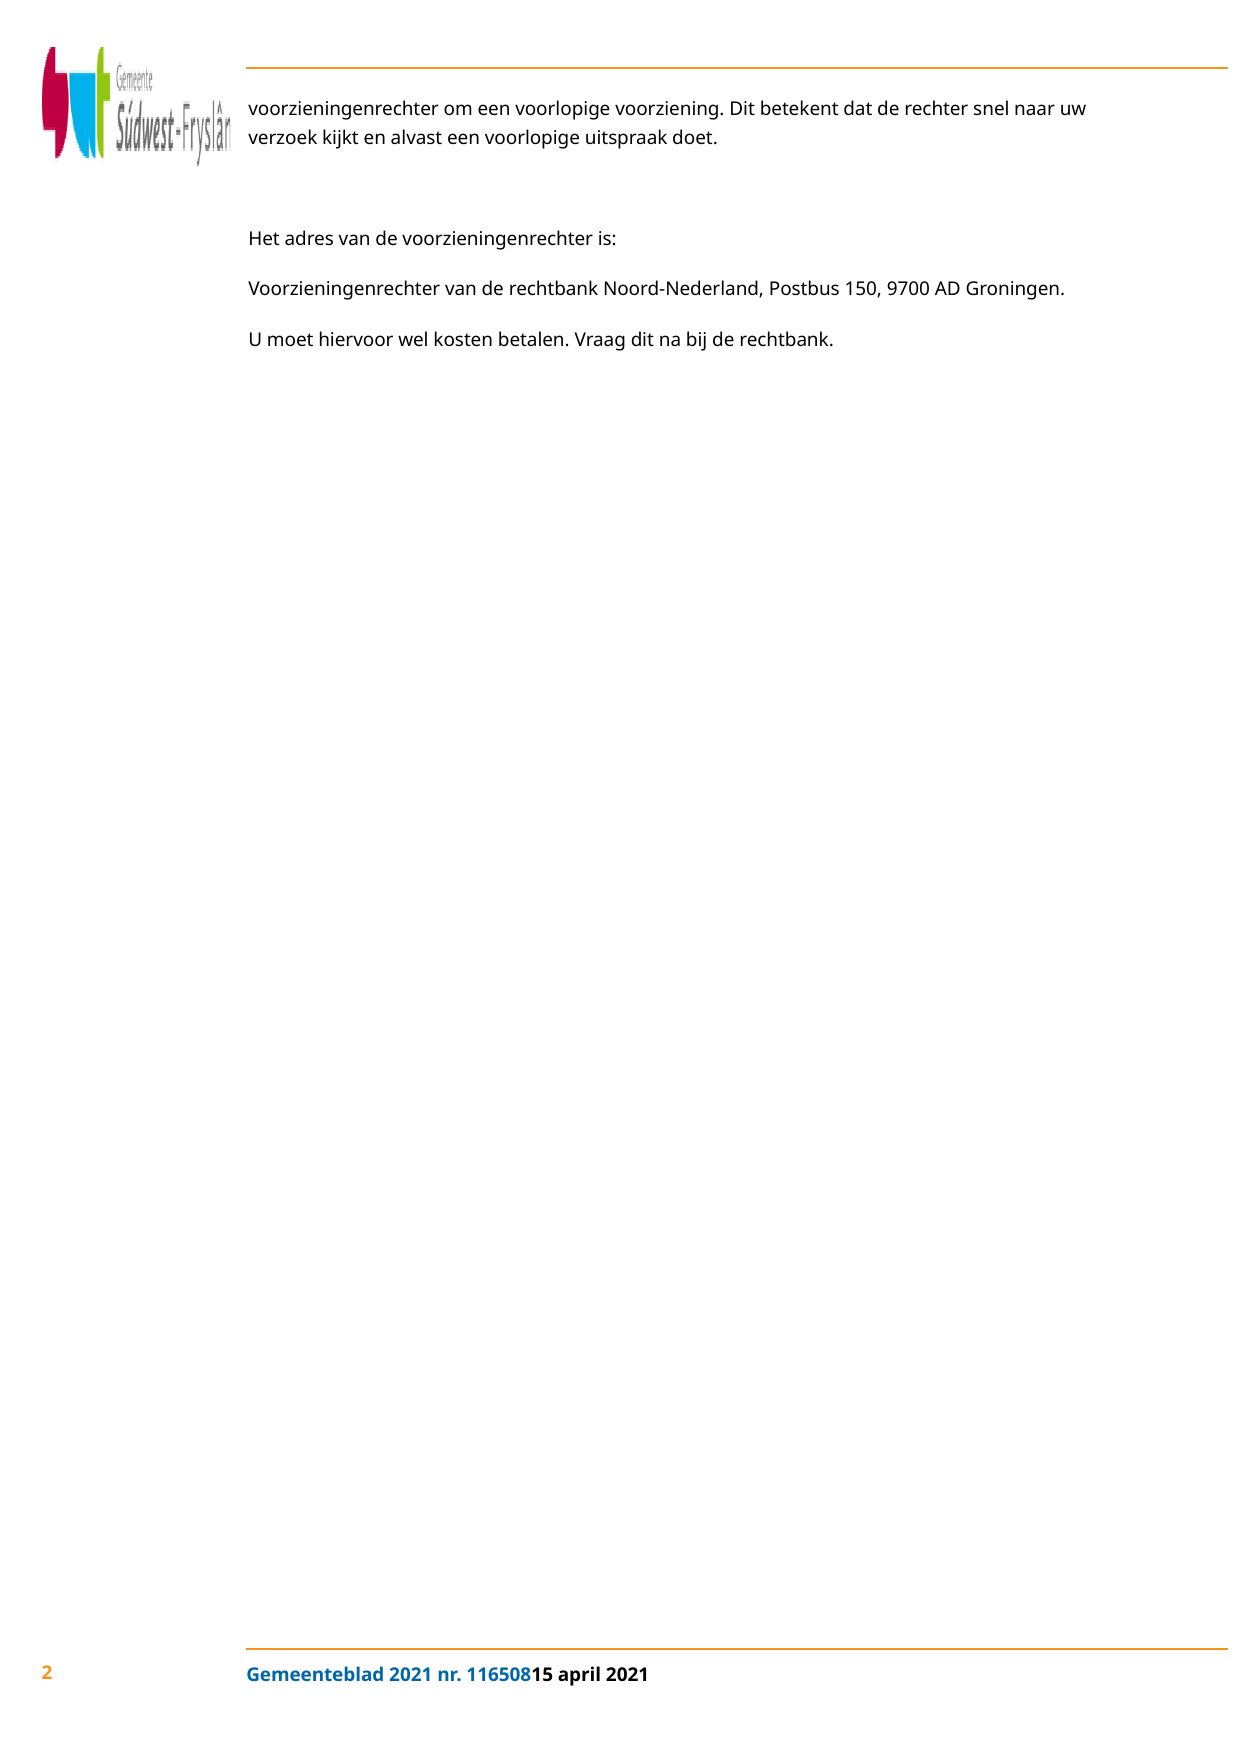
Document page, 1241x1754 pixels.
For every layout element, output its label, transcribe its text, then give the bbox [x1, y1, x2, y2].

picture [41, 47, 231, 172]
text voorzieningenrechter om een voorlopige voorziening. Dit betekent dat de rechter snel naar uw verzoek kijkt en alvast een voorlopige uitspraak doet. [248, 95, 1152, 150]
text Het adres van de voorzieningenrechter is: [248, 225, 1152, 251]
text Voorzieningenrechter van de rechtbank Noord-Nederland, Postbus 150, 9700 AD Groningen. [248, 276, 1152, 301]
text U moet hiervoor wel kosten betalen. Vraag dit na bij de rechtbank. [248, 326, 1152, 352]
